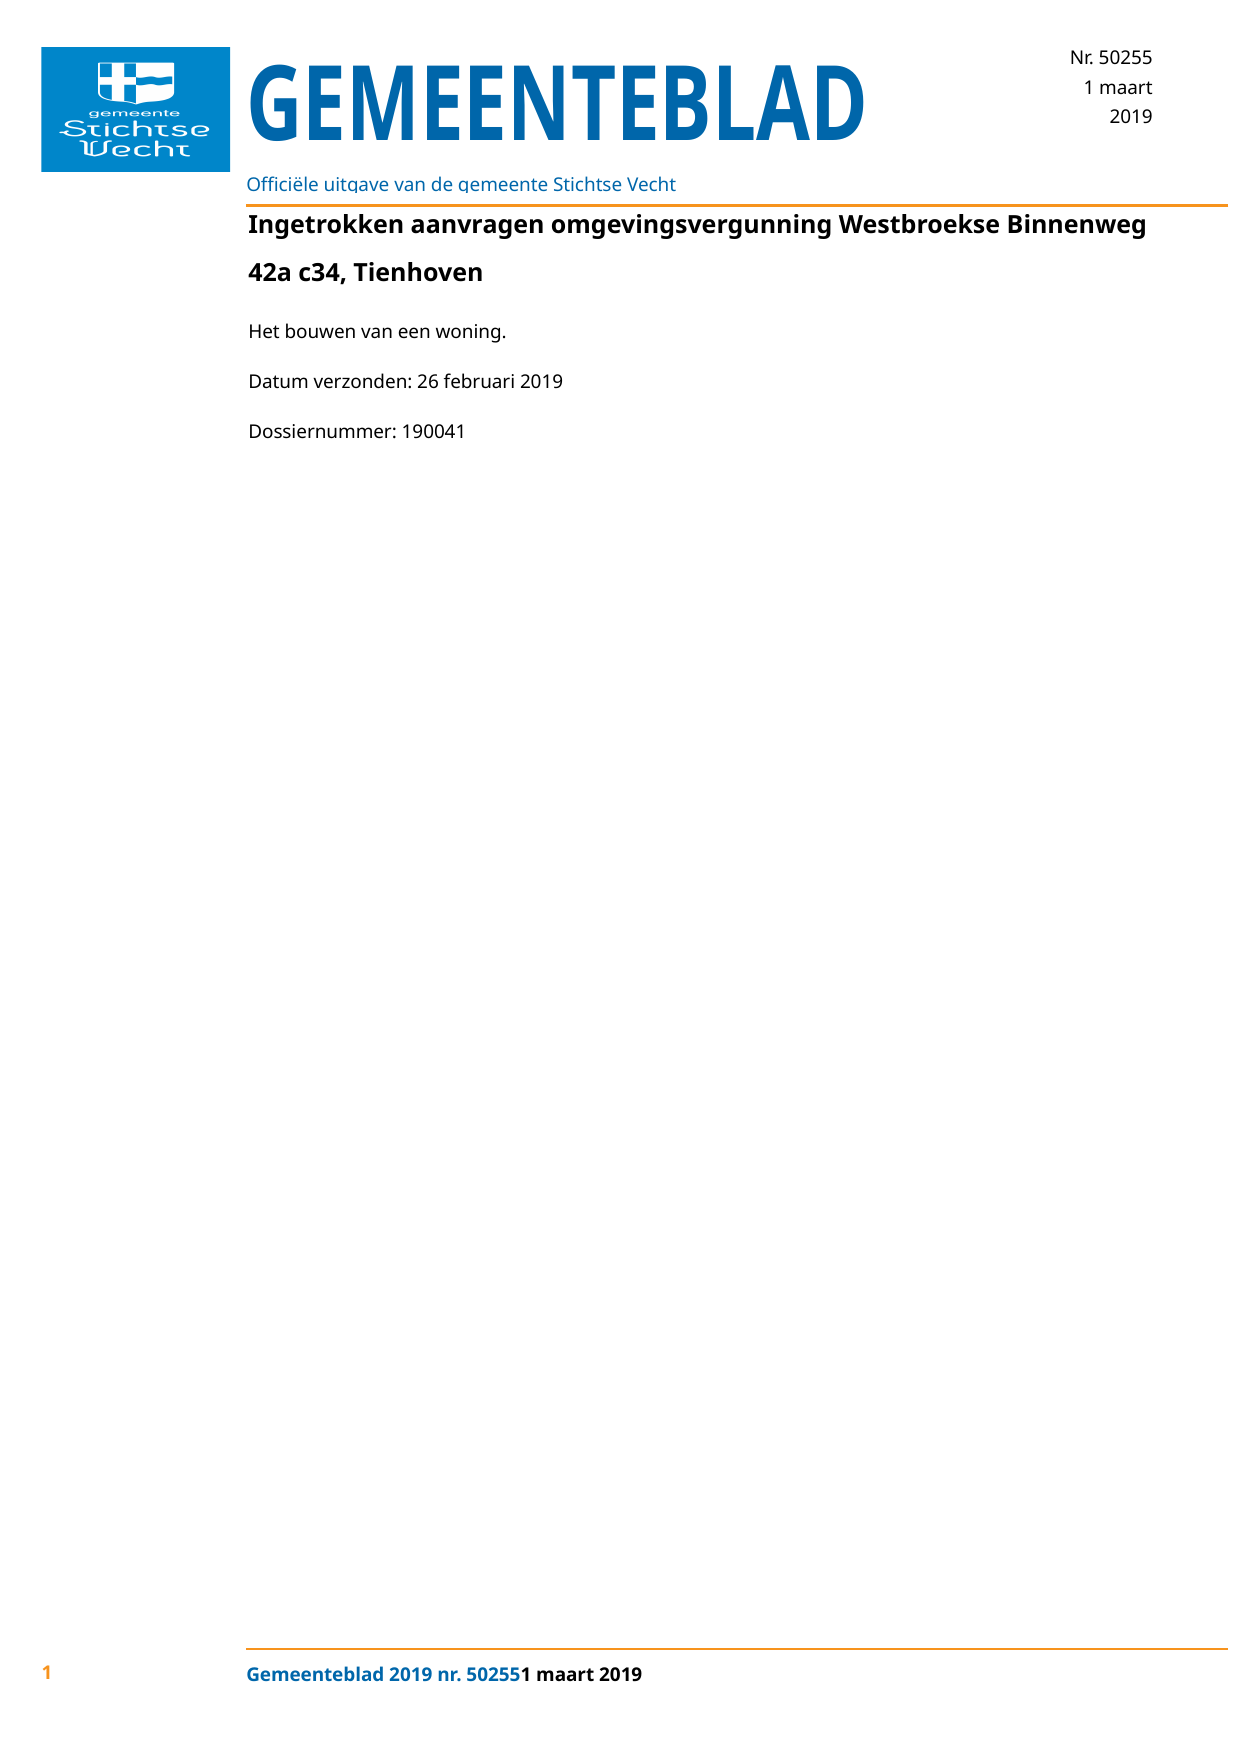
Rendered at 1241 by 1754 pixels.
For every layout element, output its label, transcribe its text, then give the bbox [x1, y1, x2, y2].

picture [137, 63, 174, 103]
text Datum verzonden: 26 februari 2019 [248, 368, 1152, 394]
picture [99, 63, 135, 101]
text Het bouwen van een woning. [248, 318, 1152, 344]
text Ingetrokken aanvragen omgevingsvergunning Westbroekse Binnenweg 42a c34, Tienhoven [248, 207, 1152, 288]
text Dossiernummer: 190041 [248, 419, 1152, 444]
